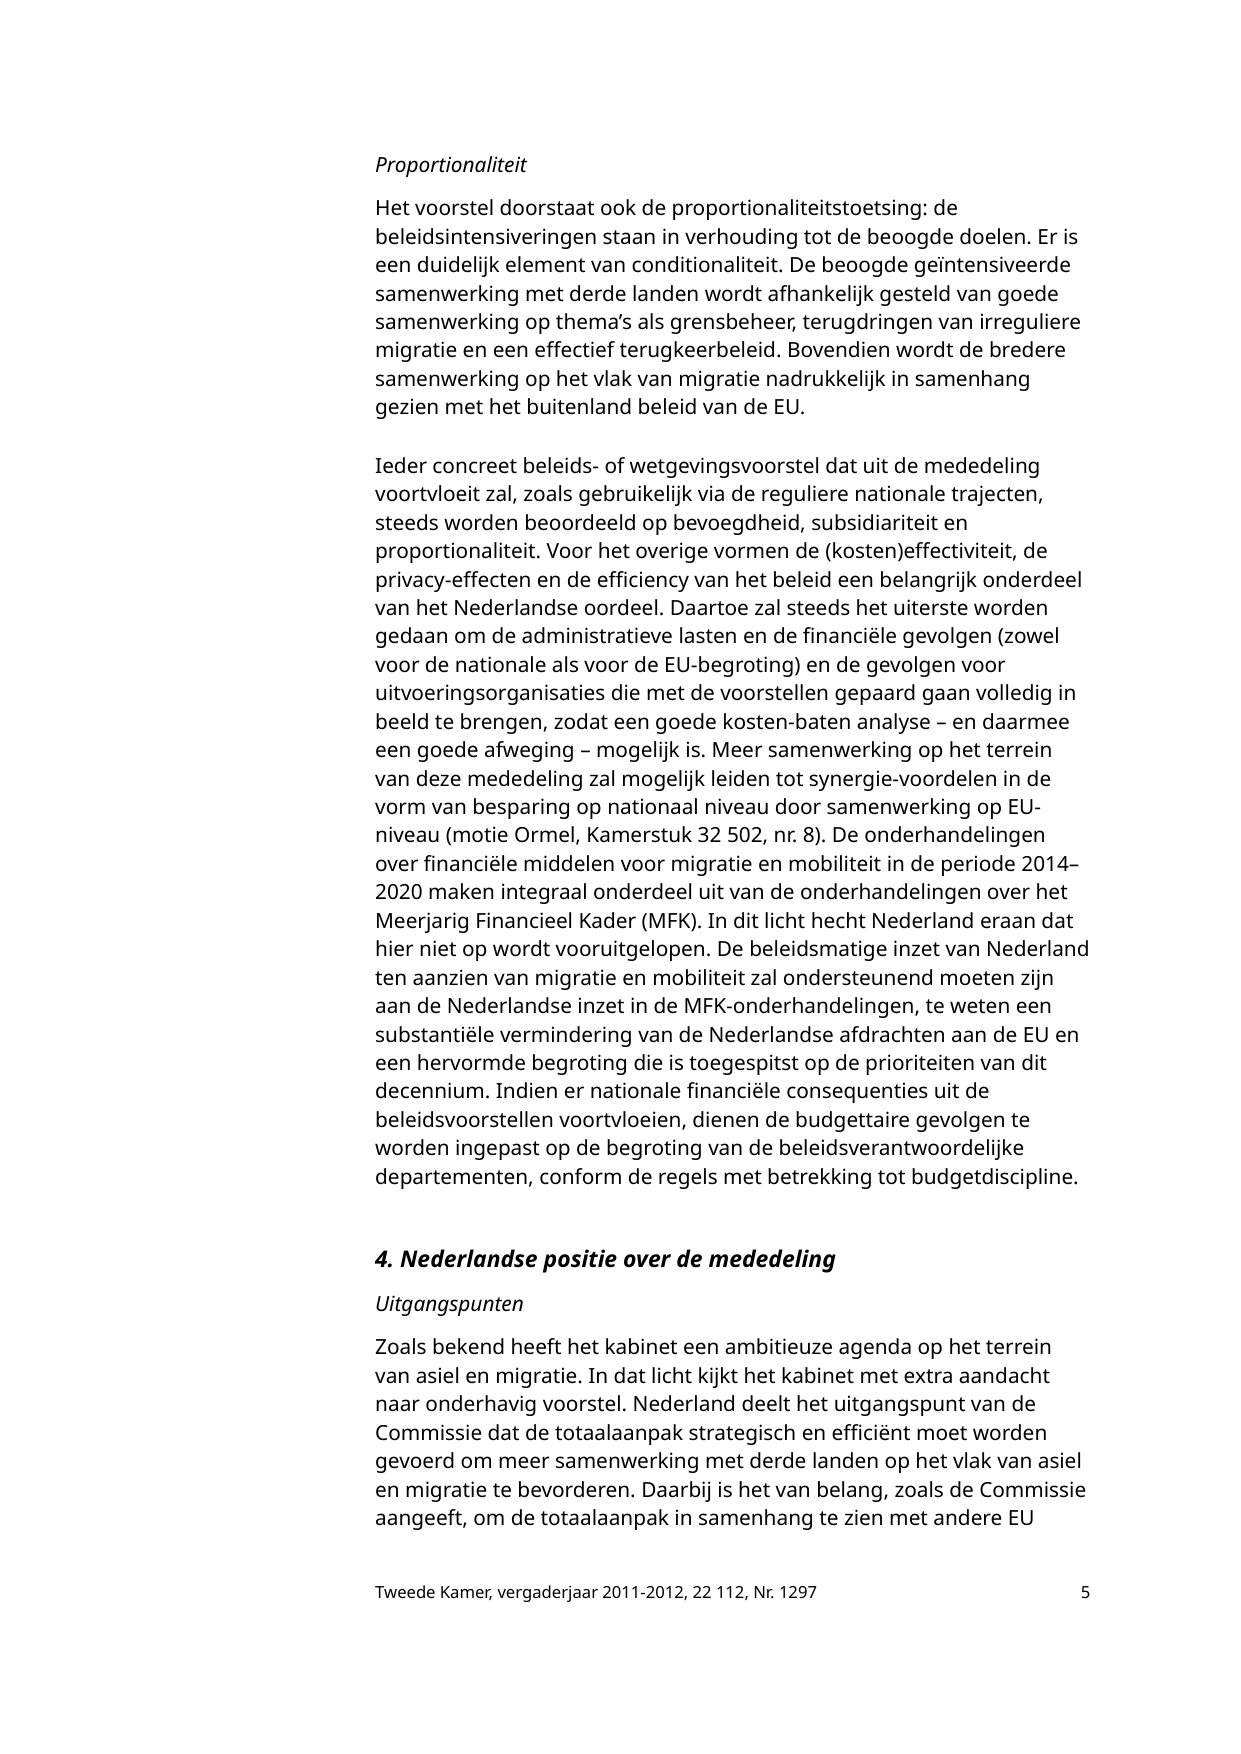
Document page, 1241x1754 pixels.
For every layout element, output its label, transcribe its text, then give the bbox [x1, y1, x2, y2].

text Proportionaliteit [375, 150, 1090, 178]
text Ieder concreet beleids- of wetgevingsvoorstel dat uit de mededeling voortvloeit zal, zoals gebruikelijk via de reguliere nationale trajecten, steeds worden beoordeeld op bevoegdheid, subsidiariteit en proportionaliteit. Voor het overige vormen de (kosten)effectiviteit, de privacy-effecten en de efficiency van het beleid een belangrijk onderdeel van het Nederlandse oordeel. Daartoe zal steeds het uiterste worden gedaan om de administratieve lasten en de financiële gevolgen (zowel voor de nationale als voor de EU-begroting) en de gevolgen voor uitvoeringsorganisaties die met de voorstellen gepaard gaan volledig in beeld te brengen, zodat een goede kosten-baten analyse – en daarmee een goede afweging – mogelijk is. Meer samenwerking op het terrein van deze mededeling zal mogelijk leiden tot synergie-voordelen in de vorm van besparing op nationaal niveau door samenwerking op EU-niveau (motie Ormel, Kamerstuk 32 502, nr. 8). De onderhandelingen over financiële middelen voor migratie en mobiliteit in de periode 2014–2020 maken integraal onderdeel uit van de onderhandelingen over het Meerjarig Financieel Kader (MFK). In dit licht hecht Nederland eraan dat hier niet op wordt vooruitgelopen. De beleidsmatige inzet van Nederland ten aanzien van migratie en mobiliteit zal ondersteunend moeten zijn aan de Nederlandse inzet in de MFK-onderhandelingen, te weten een substantiële vermindering van de Nederlandse afdrachten aan de EU en een hervormde begroting die is toegespitst op de prioriteiten van dit decennium. Indien er nationale financiële consequenties uit de beleidsvoorstellen voortvloeien, dienen de budgettaire gevolgen te worden ingepast op de begroting van de beleidsverantwoordelijke departementen, conform de regels met betrekking tot budgetdiscipline. [375, 451, 1090, 1190]
text Zoals bekend heeft het kabinet een ambitieuze agenda op het terrein van asiel en migratie. In dat licht kijkt het kabinet met extra aandacht naar onderhavig voorstel. Nederland deelt het uitgangspunt van de Commissie dat de totaalaanpak strategisch en efficiënt moet worden gevoerd om meer samenwerking met derde landen op het vlak van asiel en migratie te bevorderen. Daarbij is het van belang, zoals de Commissie aangeeft, om de totaalaanpak in samenhang te zien met andere EU [375, 1332, 1090, 1532]
text Het voorstel doorstaat ook de proportionaliteitstoetsing: de beleidsintensiveringen staan in verhouding tot de beoogde doelen. Er is een duidelijk element van conditionaliteit. De beoogde geïntensiveerde samenwerking met derde landen wordt afhankelijk gesteld van goede samenwerking op thema’s als grensbeheer, terugdringen van irreguliere migratie en een effectief terugkeerbeleid. Bovendien wordt de bredere samenwerking op het vlak van migratie nadrukkelijk in samenhang gezien met het buitenland beleid van de EU. [375, 193, 1090, 421]
subtitle 4. Nederlandse positie over de mededeling [375, 1243, 1090, 1274]
text Uitgangspunten [375, 1289, 1090, 1317]
